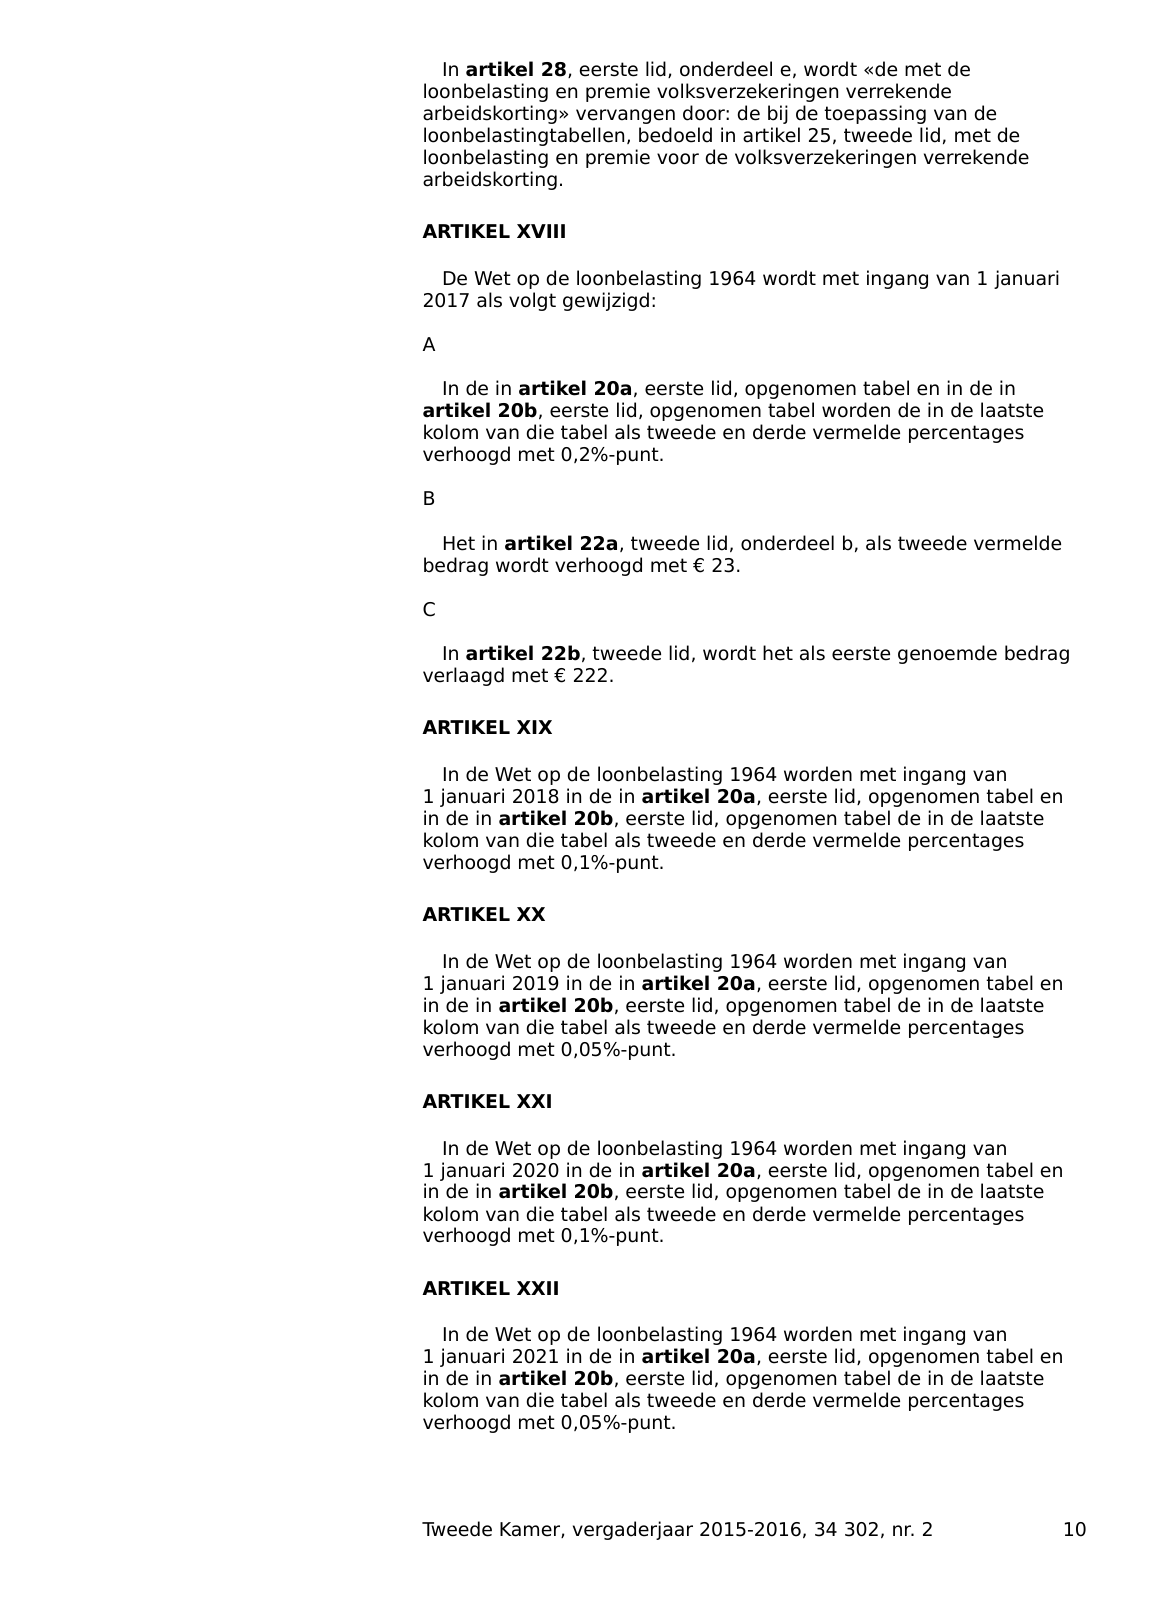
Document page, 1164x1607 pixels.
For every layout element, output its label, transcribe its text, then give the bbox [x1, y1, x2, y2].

text Het in artikel 22a, tweede lid, onderdeel b, als tweede vermelde bedrag wordt verhoogd met € 23. [422, 532, 1087, 576]
subtitle ARTIKEL XVIII [422, 221, 1087, 243]
subtitle ARTIKEL XIX [422, 717, 1087, 739]
text In de in artikel 20a, eerste lid, opgenomen tabel en in de in artikel 20b, eerste lid, opgenomen tabel worden de in de laatste kolom van die tabel als tweede en derde vermelde percentages verhoogd met 0,2%-punt. [422, 378, 1087, 466]
text C [422, 599, 1087, 621]
subtitle ARTIKEL XX [422, 904, 1087, 926]
text De Wet op de loonbelasting 1964 wordt met ingang van 1 januari 2017 als volgt gewijzigd: [422, 268, 1087, 312]
text B [422, 488, 1087, 510]
text In de Wet op de loonbelasting 1964 worden met ingang van 1 januari 2021 in de in artikel 20a, eerste lid, opgenomen tabel en in de in artikel 20b, eerste lid, opgenomen tabel de in de laatste kolom van die tabel als tweede en derde vermelde percentages verhoogd met 0,05%-punt. [422, 1324, 1087, 1434]
text In artikel 22b, tweede lid, wordt het als eerste genoemde bedrag verlaagd met € 222. [422, 643, 1087, 687]
text In de Wet op de loonbelasting 1964 worden met ingang van 1 januari 2019 in de in artikel 20a, eerste lid, opgenomen tabel en in de in artikel 20b, eerste lid, opgenomen tabel de in de laatste kolom van die tabel als tweede en derde vermelde percentages verhoogd met 0,05%-punt. [422, 951, 1087, 1061]
text In de Wet op de loonbelasting 1964 worden met ingang van 1 januari 2020 in de in artikel 20a, eerste lid, opgenomen tabel en in de in artikel 20b, eerste lid, opgenomen tabel de in de laatste kolom van die tabel als tweede en derde vermelde percentages verhoogd met 0,1%-punt. [422, 1137, 1087, 1247]
subtitle ARTIKEL XXII [422, 1277, 1087, 1299]
text A [422, 334, 1087, 356]
text In de Wet op de loonbelasting 1964 worden met ingang van 1 januari 2018 in de in artikel 20a, eerste lid, opgenomen tabel en in de in artikel 20b, eerste lid, opgenomen tabel de in de laatste kolom van die tabel als tweede en derde vermelde percentages verhoogd met 0,1%-punt. [422, 764, 1087, 874]
text In artikel 28, eerste lid, onderdeel e, wordt «de met de loonbelasting en premie volksverzekeringen verrekende arbeidskorting» vervangen door: de bij de toepassing van de loonbelastingtabellen, bedoeld in artikel 25, tweede lid, met de loonbelasting en premie voor de volksverzekeringen verrekende arbeidskorting. [422, 59, 1087, 191]
subtitle ARTIKEL XXI [422, 1091, 1087, 1112]
